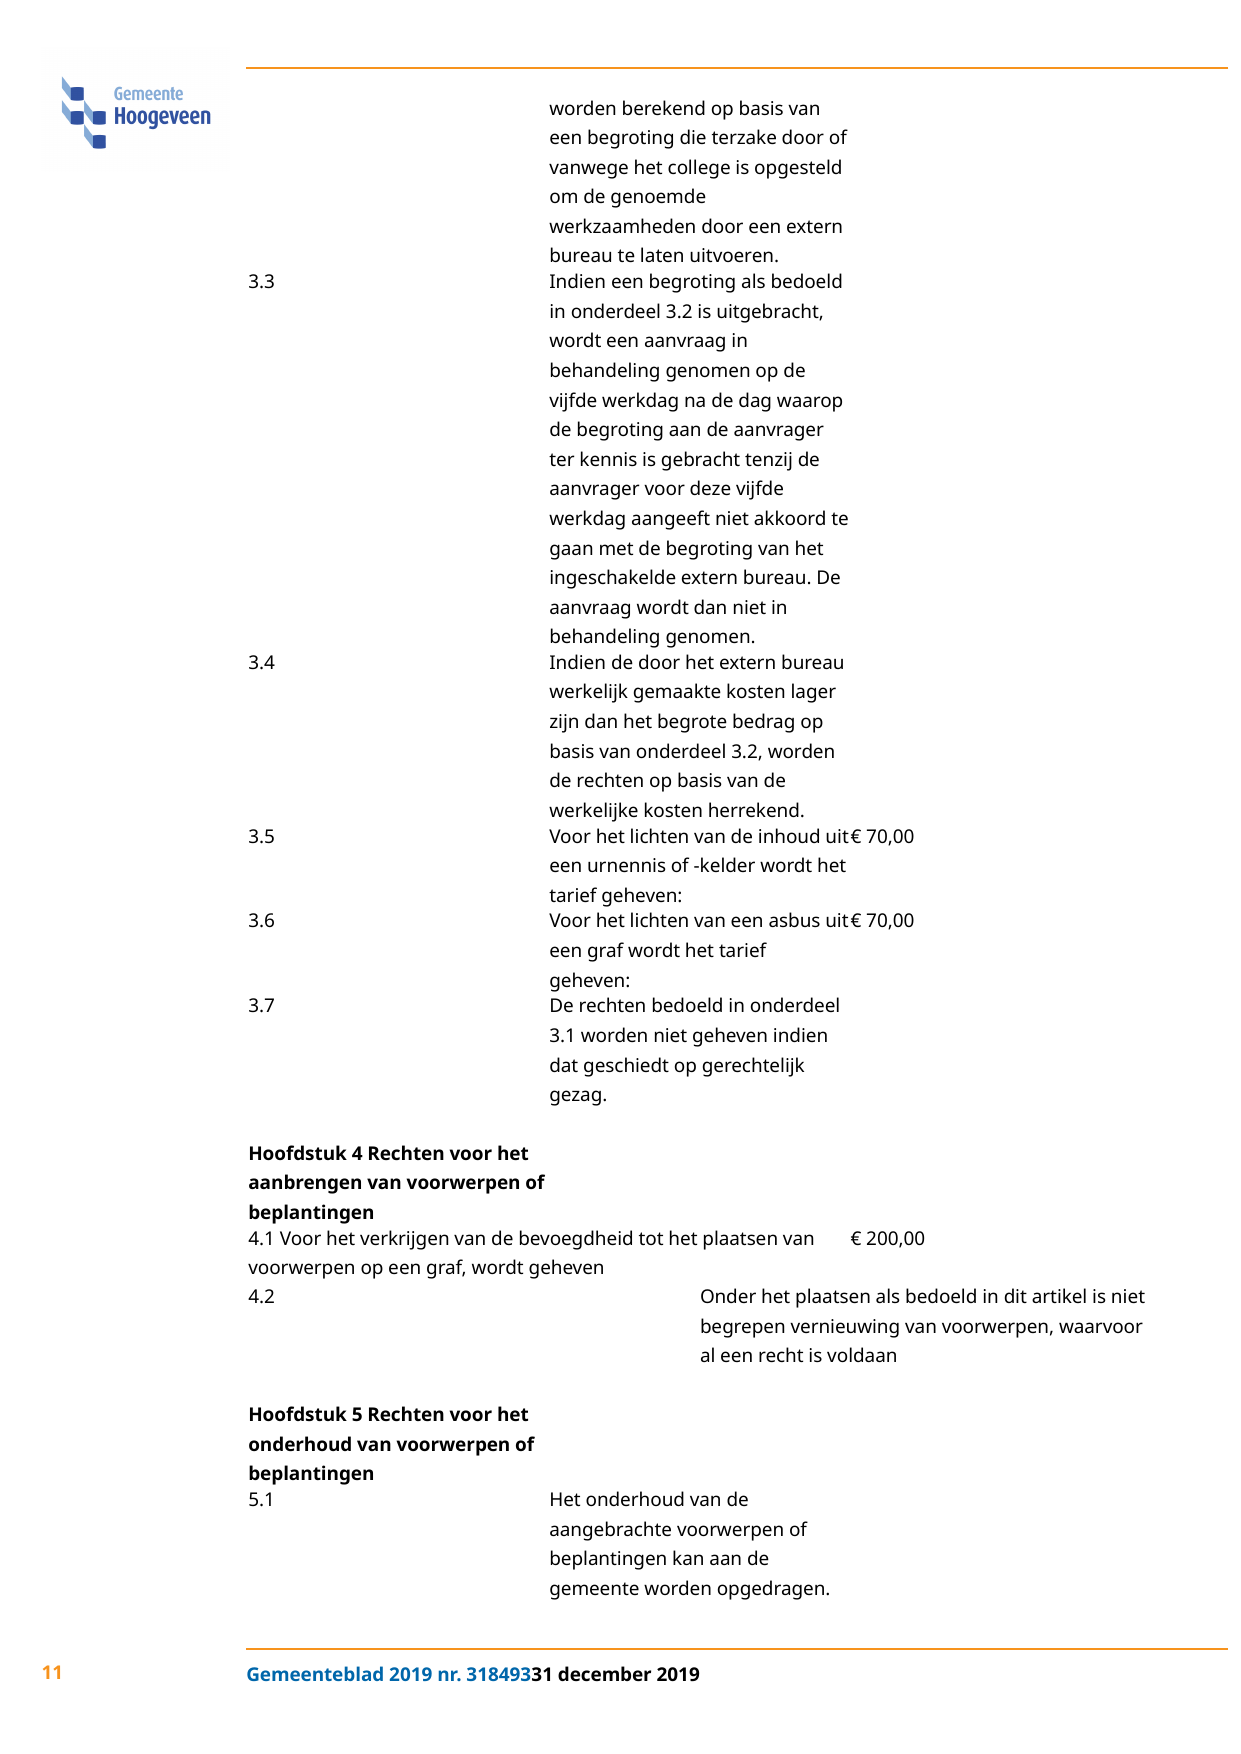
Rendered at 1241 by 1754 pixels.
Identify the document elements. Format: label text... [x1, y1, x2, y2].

table_cell Indien een begroting als bedoeld in onderdeel 3.2 is uitgebracht, wordt een aanvraag in behandeling genomen op de vijfde werkdag na de dag waarop de begroting aan de aanvrager ter kennis is gebracht tenzij de aanvrager voor deze vijfde werkdag aangeeft niet akkoord te gaan met de begroting van het ingeschakelde extern bureau. De aanvraag wordt dan niet in behandeling genomen. [549, 269, 850, 649]
table_cell 3.5 [248, 823, 549, 908]
table_header Onder het plaatsen als bedoeld in dit artikel is niet begrepen vernieuwing van voorwerpen, waarvoor al een recht is voldaan [700, 1284, 1152, 1368]
table_header Hoofdstuk 5 Rechten voor het onderhoud van voorwerpen of beplantingen [248, 1401, 549, 1486]
table_cell 5.1 [248, 1486, 549, 1601]
table_cell Voor het lichten van de inhoud uit een urnennis of -kelder wordt het tarief geheven: [549, 823, 850, 908]
table_cell 3.6 [248, 908, 549, 993]
table_cell € 70,00 [850, 908, 1152, 993]
table_cell De rechten bedoeld in onderdeel 3.1 worden niet geheven indien dat geschiedt op gerechtelijk gezag. [549, 993, 850, 1107]
table_cell € 70,00 [850, 823, 1152, 908]
picture [41, 47, 231, 172]
table_header 4.2 [248, 1284, 700, 1368]
table_cell worden berekend op basis van een begroting die terzake door of vanwege het college is opgesteld om de genoemde werkzaamheden door een extern bureau te laten uitvoeren. [549, 95, 850, 268]
table_cell Voor het lichten van een asbus uit een graf wordt het tarief geheven: [549, 908, 850, 993]
table_cell € 200,00 [850, 1225, 1152, 1280]
table_cell Het onderhoud van de aangebrachte voorwerpen of beplantingen kan aan de gemeente worden opgedragen. [549, 1486, 850, 1601]
table_cell Indien de door het extern bureau werkelijk gemaakte kosten lager zijn dan het begrote bedrag op basis van onderdeel 3.2, worden de rechten op basis van de werkelijke kosten herrekend. [549, 649, 850, 823]
table_cell 4.1 Voor het verkrijgen van de bevoegdheid tot het plaatsen van voorwerpen op een graf, wordt geheven [248, 1225, 850, 1280]
table_header Hoofdstuk 4 Rechten voor het aanbrengen van voorwerpen of beplantingen [248, 1140, 549, 1225]
table_cell [248, 95, 549, 268]
table_cell 3.3 [248, 269, 549, 649]
table_cell 3.7 [248, 993, 549, 1107]
table_cell 3.4 [248, 649, 549, 823]
